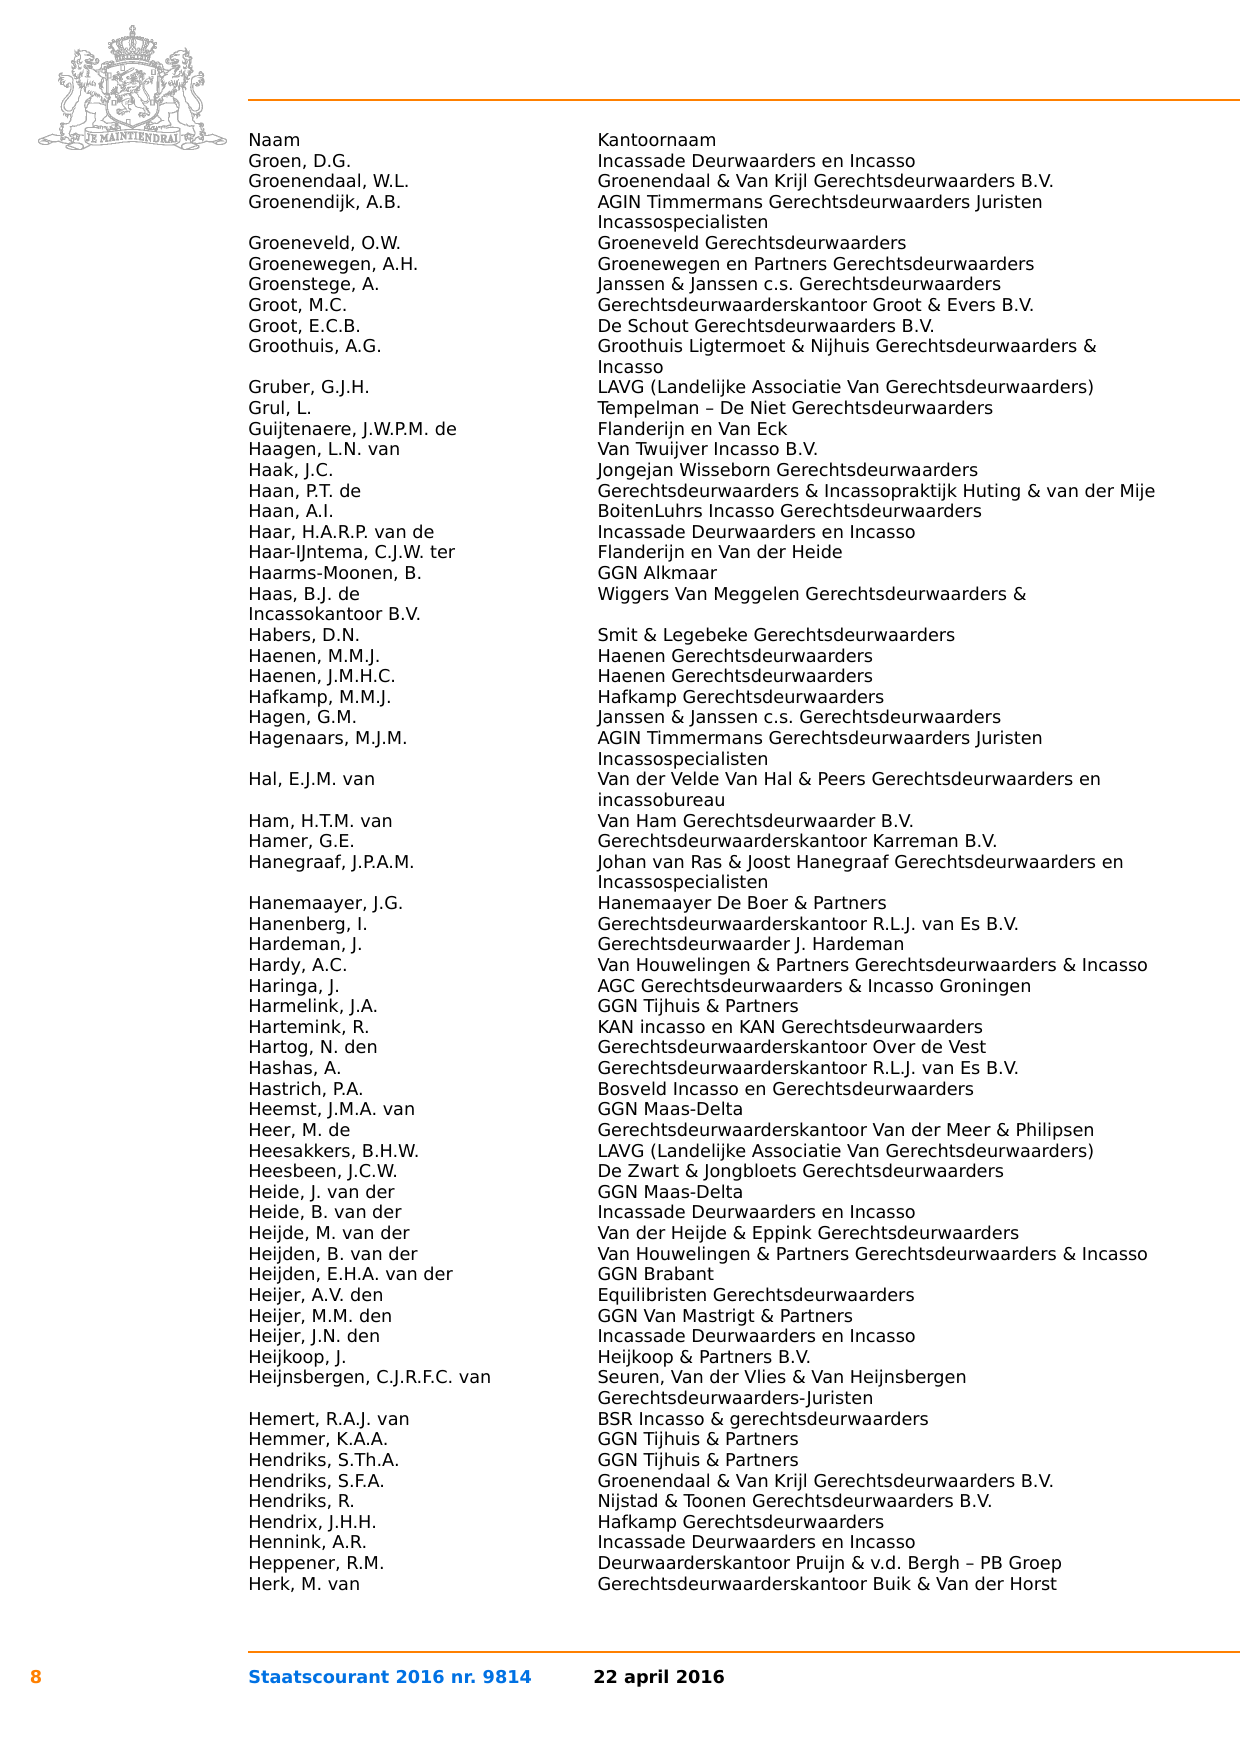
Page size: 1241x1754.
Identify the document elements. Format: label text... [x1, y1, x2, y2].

table_cell Hendriks, S.Th.A. [248, 1450, 591, 1471]
table_cell Harmelink, J.A. [248, 996, 591, 1017]
table_cell Gerechtsdeurwaarderskantoor Van der Meer & Philipsen [591, 1120, 1163, 1141]
table_cell Hagenaars, M.J.M. [248, 728, 591, 769]
table_cell Heijden, B. van der [248, 1244, 591, 1264]
table_cell Equilibristen Gerechtsdeurwaarders [591, 1285, 1163, 1306]
table_cell Heijer, M.M. den [248, 1306, 591, 1326]
table_cell Van Ham Gerechtsdeurwaarder B.V. [591, 811, 1163, 831]
table_cell Hendrix, J.H.H. [248, 1512, 591, 1532]
table_cell Heemst, J.M.A. van [248, 1099, 591, 1120]
table_cell BSR Incasso & gerechtsdeurwaarders [591, 1409, 1163, 1429]
table_cell De Zwart & Jongbloets Gerechtsdeurwaarders [591, 1161, 1163, 1182]
table_cell Groothuis, A.G. [248, 336, 591, 377]
table_cell Haan, P.T. de [248, 481, 591, 501]
table_cell Gerechtsdeurwaarder J. Hardeman [591, 934, 1163, 955]
table_cell Haak, J.C. [248, 460, 591, 481]
table_cell Heer, M. de [248, 1120, 591, 1141]
table_cell Hemert, R.A.J. van [248, 1409, 591, 1429]
table_cell Gerechtsdeurwaarderskantoor Over de Vest [591, 1038, 1163, 1058]
table_cell Wiggers Van Meggelen Gerechtsdeurwaarders & [591, 584, 1163, 604]
table_cell Haenen Gerechtsdeurwaarders [591, 646, 1163, 666]
table_cell Flanderijn en Van der Heide [591, 543, 1163, 563]
table_cell Hardy, A.C. [248, 955, 591, 976]
table_cell Van Houwelingen & Partners Gerechtsdeurwaarders & Incasso [591, 955, 1163, 976]
table_cell BoitenLuhrs Incasso Gerechtsdeurwaarders [591, 501, 1163, 522]
table_cell Haar, H.A.R.P. van de [248, 522, 591, 542]
table_cell Hartemink, R. [248, 1017, 591, 1037]
table_cell LAVG (Landelijke Associatie Van Gerechtsdeurwaarders) [591, 1141, 1163, 1161]
table_cell Gruber, G.J.H. [248, 378, 591, 398]
table_cell Hennink, A.R. [248, 1533, 591, 1553]
table_cell Hendriks, R. [248, 1491, 591, 1512]
table_cell De Schout Gerechtsdeurwaarders B.V. [591, 316, 1163, 336]
table_cell Groeneveld Gerechtsdeurwaarders [591, 233, 1163, 254]
table_cell GGN Alkmaar [591, 563, 1163, 584]
table_cell Hastrich, P.A. [248, 1079, 591, 1099]
table_cell Haenen, J.M.H.C. [248, 666, 591, 687]
table_cell Tempelman – De Niet Gerechtsdeurwaarders [591, 398, 1163, 419]
table_cell Haas, B.J. de [248, 584, 591, 604]
table_cell GGN Tijhuis & Partners [591, 996, 1163, 1017]
table_cell Groenendaal & Van Krijl Gerechtsdeurwaarders B.V. [591, 1471, 1163, 1491]
table_cell Heijnsbergen, C.J.R.F.C. van [248, 1368, 591, 1409]
table_cell Hemmer, K.A.A. [248, 1429, 591, 1450]
table_cell Heppener, R.M. [248, 1553, 591, 1574]
table_cell Heijde, M. van der [248, 1223, 591, 1244]
table_cell Hashas, A. [248, 1058, 591, 1079]
picture [38, 25, 227, 150]
table_cell Deurwaarderskantoor Pruijn & v.d. Bergh – PB Groep [591, 1553, 1163, 1574]
table_cell Haenen Gerechtsdeurwaarders [591, 666, 1163, 687]
table_cell Van Twuijver Incasso B.V. [591, 439, 1163, 460]
table_cell Groenendijk, A.B. [248, 192, 591, 233]
table_cell Janssen & Janssen c.s. Gerechtsdeurwaarders [591, 708, 1163, 728]
table_cell Grul, L. [248, 398, 591, 419]
table_cell Incassade Deurwaarders en Incasso [591, 1203, 1163, 1223]
table_cell Hendriks, S.F.A. [248, 1471, 591, 1491]
table_cell Jongejan Wisseborn Gerechtsdeurwaarders [591, 460, 1163, 481]
table_cell Groenewegen en Partners Gerechtsdeurwaarders [591, 254, 1163, 274]
table_cell Groenendaal, W.L. [248, 171, 591, 192]
table_cell Heide, B. van der [248, 1203, 591, 1223]
table_cell Ham, H.T.M. van [248, 811, 591, 831]
table_cell AGIN Timmermans Gerechtsdeurwaarders Juristen Incassospecialisten [591, 192, 1163, 233]
table_cell Heijkoop, J. [248, 1347, 591, 1367]
table_cell Herk, M. van [248, 1574, 591, 1594]
table_cell Gerechtsdeurwaarderskantoor Buik & Van der Horst [591, 1574, 1163, 1594]
table_cell Groen, D.G. [248, 151, 591, 171]
table_cell Heijkoop & Partners B.V. [591, 1347, 1163, 1367]
table_cell Incassokantoor B.V. [248, 604, 591, 625]
table_cell Hardeman, J. [248, 934, 591, 955]
table_cell Haan, A.I. [248, 501, 591, 522]
table_cell Janssen & Janssen c.s. Gerechtsdeurwaarders [591, 274, 1163, 295]
table_cell Gerechtsdeurwaarders & Incassopraktijk Huting & van der Mije [591, 481, 1163, 501]
table_cell Seuren, Van der Vlies & Van Heijnsbergen Gerechtsdeurwaarders-Juristen [591, 1368, 1163, 1409]
table_cell Hamer, G.E. [248, 831, 591, 852]
table_cell Smit & Legebeke Gerechtsdeurwaarders [591, 625, 1163, 646]
table_cell Flanderijn en Van Eck [591, 419, 1163, 439]
table_cell Incassade Deurwaarders en Incasso [591, 522, 1163, 542]
table_cell GGN Van Mastrigt & Partners [591, 1306, 1163, 1326]
table_cell Groothuis Ligtermoet & Nijhuis Gerechtsdeurwaarders & Incasso [591, 336, 1163, 377]
table_cell Hanemaayer, J.G. [248, 893, 591, 914]
table_cell Gerechtsdeurwaarderskantoor Karreman B.V. [591, 831, 1163, 852]
table_header Kantoornaam [591, 130, 1163, 151]
table_cell Hartog, N. den [248, 1038, 591, 1058]
table_cell Gerechtsdeurwaarderskantoor R.L.J. van Es B.V. [591, 1058, 1163, 1079]
table_cell Groenendaal & Van Krijl Gerechtsdeurwaarders B.V. [591, 171, 1163, 192]
table_cell Groenewegen, A.H. [248, 254, 591, 274]
table_cell Haar-IJntema, C.J.W. ter [248, 543, 591, 563]
table_cell Hagen, G.M. [248, 708, 591, 728]
table_cell Hanegraaf, J.P.A.M. [248, 852, 591, 893]
table_cell Gerechtsdeurwaarderskantoor Groot & Evers B.V. [591, 295, 1163, 316]
table_cell Hanenberg, I. [248, 914, 591, 934]
table_cell Van der Heijde & Eppink Gerechtsdeurwaarders [591, 1223, 1163, 1244]
table_cell GGN Brabant [591, 1264, 1163, 1285]
table_cell AGC Gerechtsdeurwaarders & Incasso Groningen [591, 976, 1163, 996]
table_cell GGN Tijhuis & Partners [591, 1429, 1163, 1450]
table_header Naam [248, 130, 591, 151]
table_cell Groeneveld, O.W. [248, 233, 591, 254]
table_cell Johan van Ras & Joost Hanegraaf Gerechtsdeurwaarders en Incassospecialisten [591, 852, 1163, 893]
table_cell Gerechtsdeurwaarderskantoor R.L.J. van Es B.V. [591, 914, 1163, 934]
table_cell GGN Tijhuis & Partners [591, 1450, 1163, 1471]
table_cell AGIN Timmermans Gerechtsdeurwaarders Juristen Incassospecialisten [591, 728, 1163, 769]
table_cell Guijtenaere, J.W.P.M. de [248, 419, 591, 439]
table_cell Heide, J. van der [248, 1182, 591, 1202]
table_cell Heijer, A.V. den [248, 1285, 591, 1306]
table_cell Hafkamp, M.M.J. [248, 687, 591, 707]
table_cell Groot, E.C.B. [248, 316, 591, 336]
table_cell Incassade Deurwaarders en Incasso [591, 1326, 1163, 1347]
table_cell Haarms-Moonen, B. [248, 563, 591, 584]
table_cell Habers, D.N. [248, 625, 591, 646]
table_cell Hafkamp Gerechtsdeurwaarders [591, 687, 1163, 707]
table_cell Hafkamp Gerechtsdeurwaarders [591, 1512, 1163, 1532]
table_cell Hal, E.J.M. van [248, 769, 591, 811]
table_cell Hanemaayer De Boer & Partners [591, 893, 1163, 914]
table_cell Incassade Deurwaarders en Incasso [591, 151, 1163, 171]
table_cell Groot, M.C. [248, 295, 591, 316]
table_cell Incassade Deurwaarders en Incasso [591, 1533, 1163, 1553]
table_cell GGN Maas-Delta [591, 1099, 1163, 1120]
table_cell Bosveld Incasso en Gerechtsdeurwaarders [591, 1079, 1163, 1099]
table_cell Heesakkers, B.H.W. [248, 1141, 591, 1161]
table_cell Nijstad & Toonen Gerechtsdeurwaarders B.V. [591, 1491, 1163, 1512]
table_cell Haagen, L.N. van [248, 439, 591, 460]
table_cell Haenen, M.M.J. [248, 646, 591, 666]
table_cell [591, 604, 1163, 625]
table_cell Heijden, E.H.A. van der [248, 1264, 591, 1285]
table_cell Van Houwelingen & Partners Gerechtsdeurwaarders & Incasso [591, 1244, 1163, 1264]
table_cell Haringa, J. [248, 976, 591, 996]
table_cell LAVG (Landelijke Associatie Van Gerechtsdeurwaarders) [591, 378, 1163, 398]
table_cell Heijer, J.N. den [248, 1326, 591, 1347]
table_cell Heesbeen, J.C.W. [248, 1161, 591, 1182]
table_cell KAN incasso en KAN Gerechtsdeurwaarders [591, 1017, 1163, 1037]
table_cell Van der Velde Van Hal & Peers Gerechtsdeurwaarders en incassobureau [591, 769, 1163, 811]
table_cell Groenstege, A. [248, 274, 591, 295]
table_cell GGN Maas-Delta [591, 1182, 1163, 1202]
